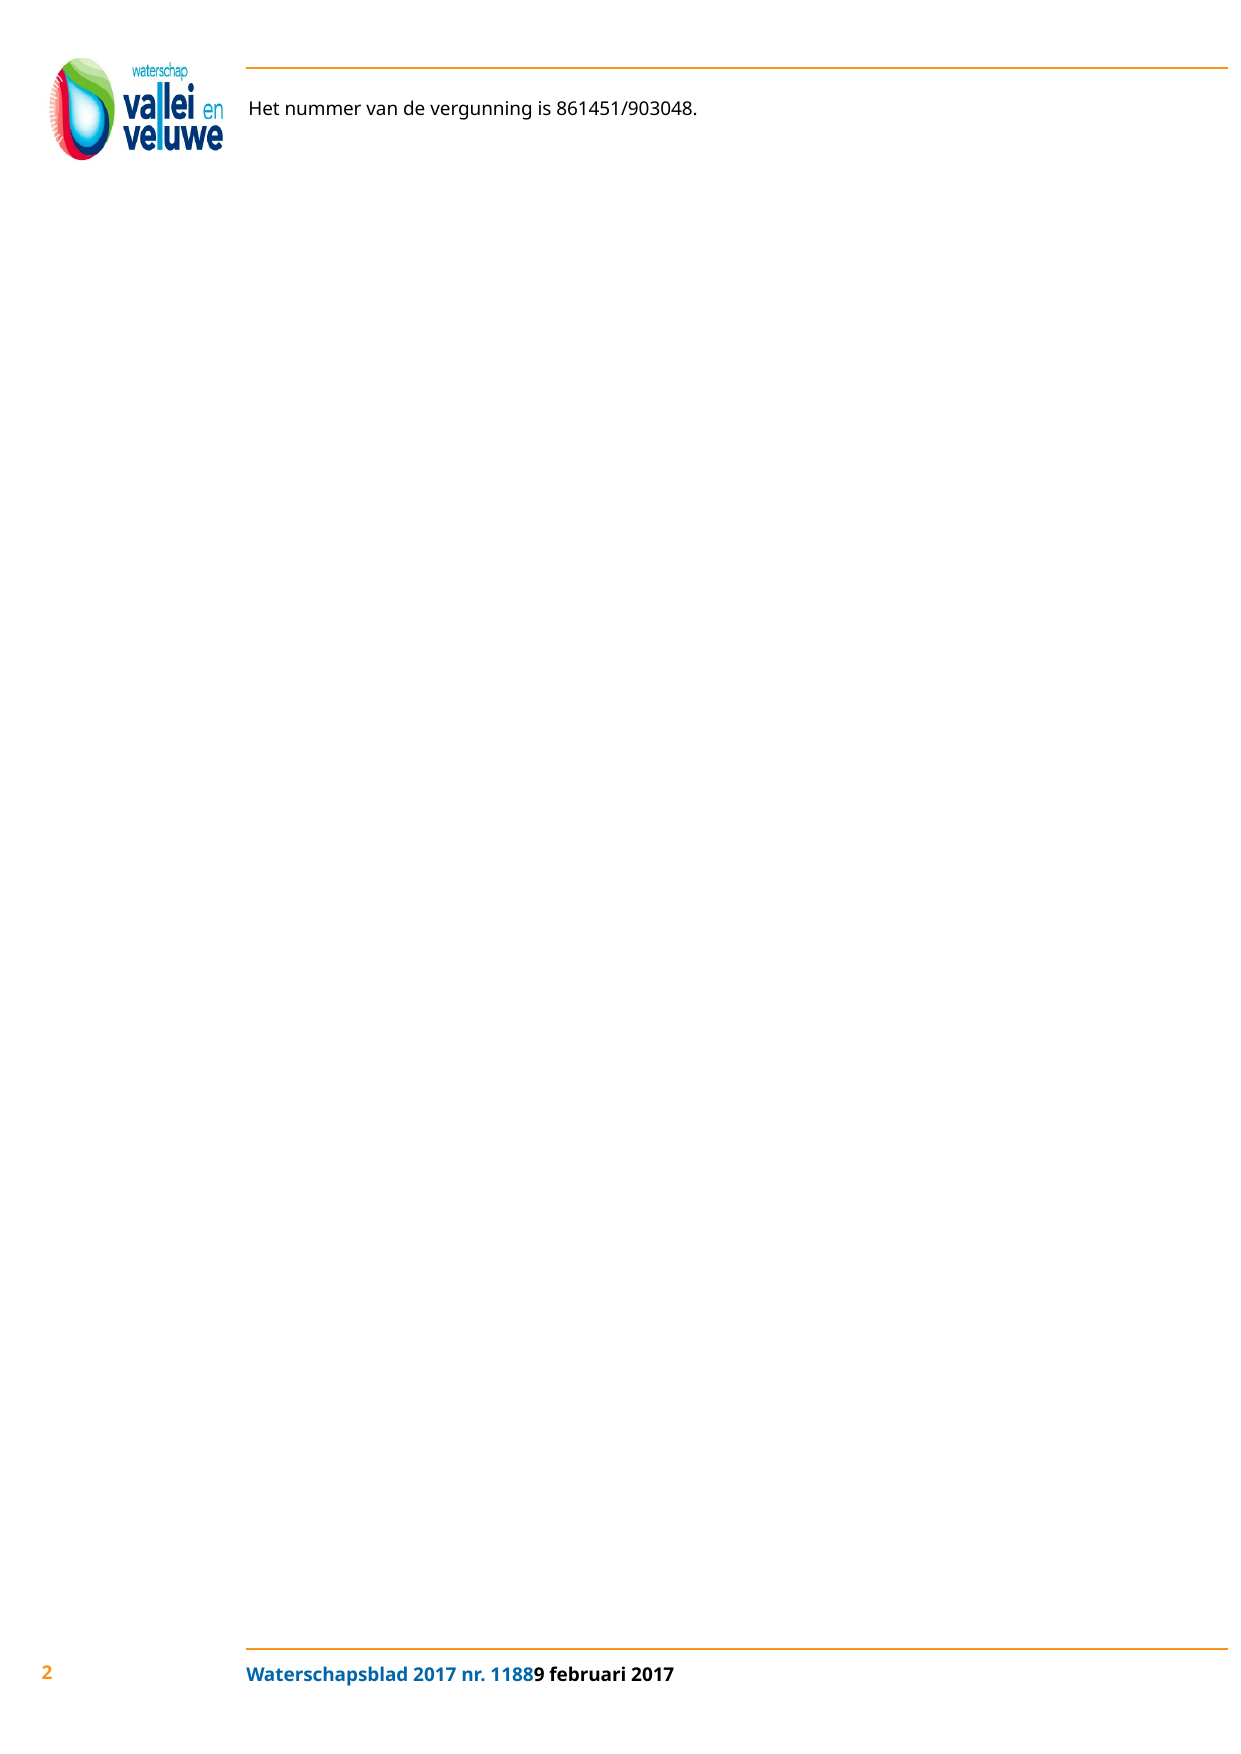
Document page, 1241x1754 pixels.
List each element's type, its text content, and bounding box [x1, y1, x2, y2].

picture [41, 47, 231, 172]
text Het nummer van de vergunning is 861451/903048. [248, 95, 1152, 121]
